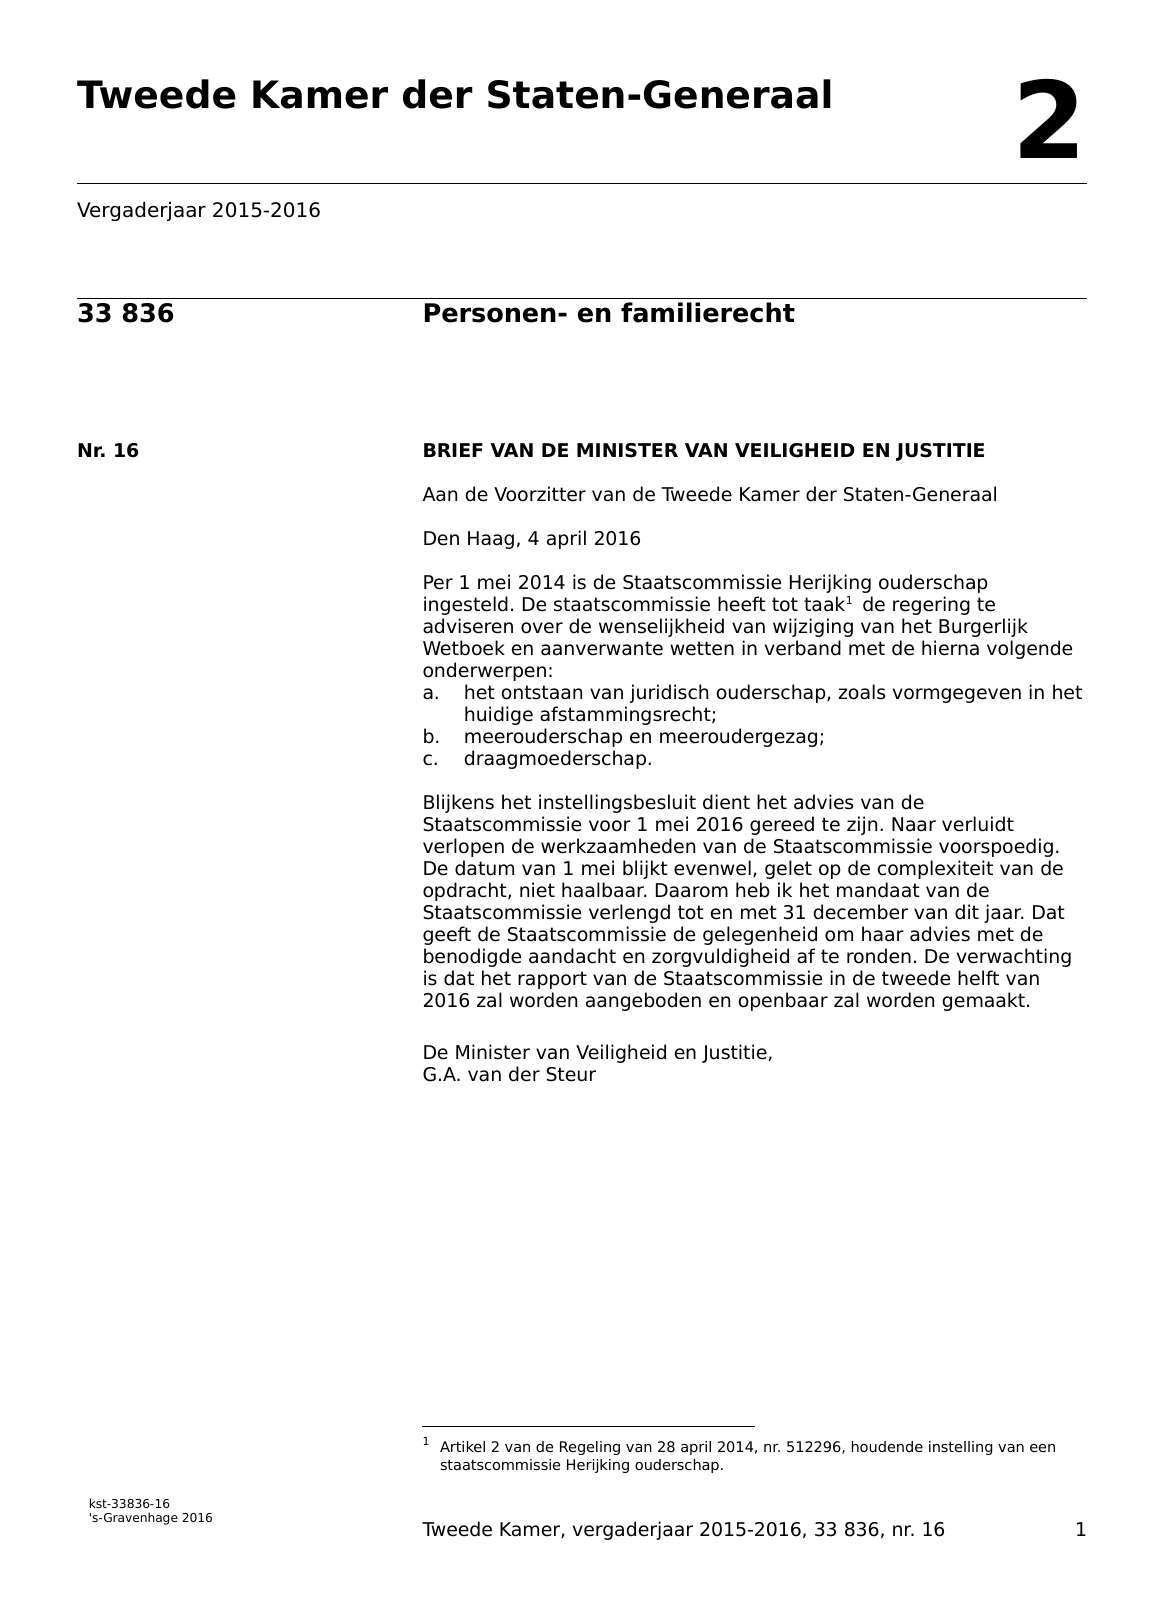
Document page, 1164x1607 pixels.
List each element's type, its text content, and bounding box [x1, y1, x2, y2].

text Per 1 mei 2014 is de Staatscommissie Herijking ouderschap ingesteld. De staatscommissie heeft tot taak de regering te adviseren over de wenselijkheid van wijziging van het Burgerlijk Wetboek en aanverwante wetten in verband met de hierna volgende onderwerpen: [422, 572, 1087, 682]
text kst-33836-16 [88, 1497, 323, 1511]
table_header 2 [886, 59, 1087, 183]
text Den Haag, 4 april 2016 [422, 528, 1087, 550]
table_cell Vergaderjaar 2015-2016 [77, 184, 1087, 298]
text a. het ontstaan van juridisch ouderschap, zoals vormgegeven in het huidige afstammingsrecht; [422, 682, 1087, 726]
text De Minister van Veiligheid en Justitie, G.A. van der Steur [422, 1042, 1087, 1086]
subtitle Nr. 16 BRIEF VAN DE MINISTER VAN VEILIGHEID EN JUSTITIE [77, 440, 1087, 462]
text Aan de Voorzitter van de Tweede Kamer der Staten-Generaal [422, 484, 1087, 506]
text 's-Gravenhage 2016 [88, 1511, 323, 1525]
text b. meerouderschap en meeroudergezag; [422, 726, 1087, 748]
text Blijkens het instellingsbesluit dient het advies van de Staatscommissie voor 1 mei 2016 gereed te zijn. Naar verluidt verlopen de werkzaamheden van de Staatscommissie voorspoedig. De datum van 1 mei blijkt evenwel, gelet op de complexiteit van de opdracht, niet haalbaar. Daarom heb ik het mandaat van de Staatscommissie verlengd tot en met 31 december van dit jaar. Dat geeft de Staatscommissie de gelegenheid om haar advies met de benodigde aandacht en zorgvuldigheid af te ronden. De verwachting is dat het rapport van de Staatscommissie in de tweede helft van 2016 zal worden aangeboden en openbaar zal worden gemaakt. [422, 792, 1087, 1012]
subtitle 33 836 Personen- en familierecht [77, 299, 1087, 329]
text Artikel 2 van de Regeling van 28 april 2014, nr. 512296, houdende instelling van een staatscommissie Herijking ouderschap. [422, 1435, 1087, 1474]
table_header Tweede Kamer der Staten-Generaal [77, 59, 886, 183]
text c. draagmoederschap. [422, 748, 1087, 770]
